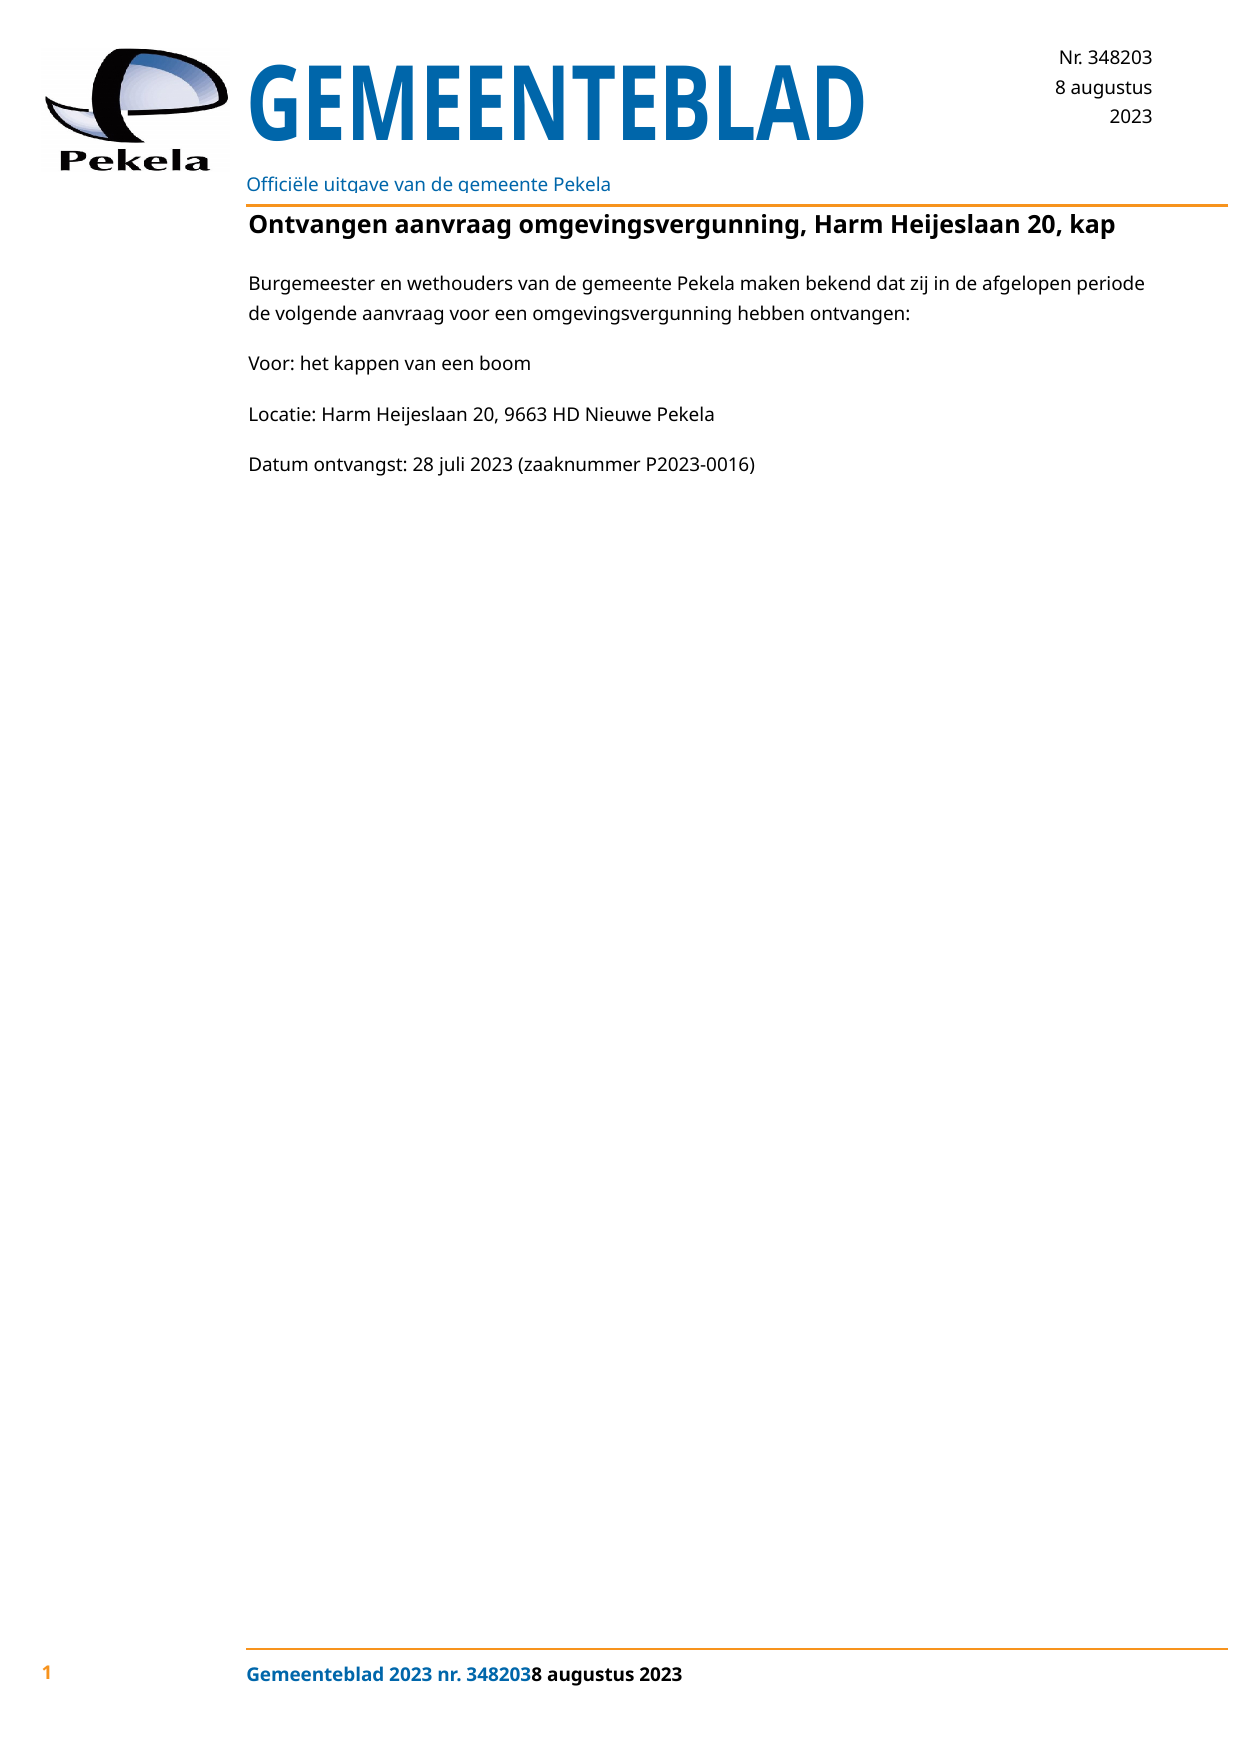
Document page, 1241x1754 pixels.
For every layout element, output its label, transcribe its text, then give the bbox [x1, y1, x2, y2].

text Locatie: Harm Heijeslaan 20, 9663 HD Nieuwe Pekela [248, 401, 1152, 426]
text Datum ontvangst: 28 juli 2023 (zaaknummer P2023-0016) [248, 451, 1152, 477]
picture [41, 47, 231, 172]
text Voor: het kappen van een boom [248, 350, 1152, 376]
text Ontvangen aanvraag omgevingsvergunning, Harm Heijeslaan 20, kap [248, 207, 1152, 241]
text Burgemeester en wethouders van de gemeente Pekela maken bekend dat zij in de afgelopen periode de volgende aanvraag voor een omgevingsvergunning hebben ontvangen: [248, 270, 1152, 326]
